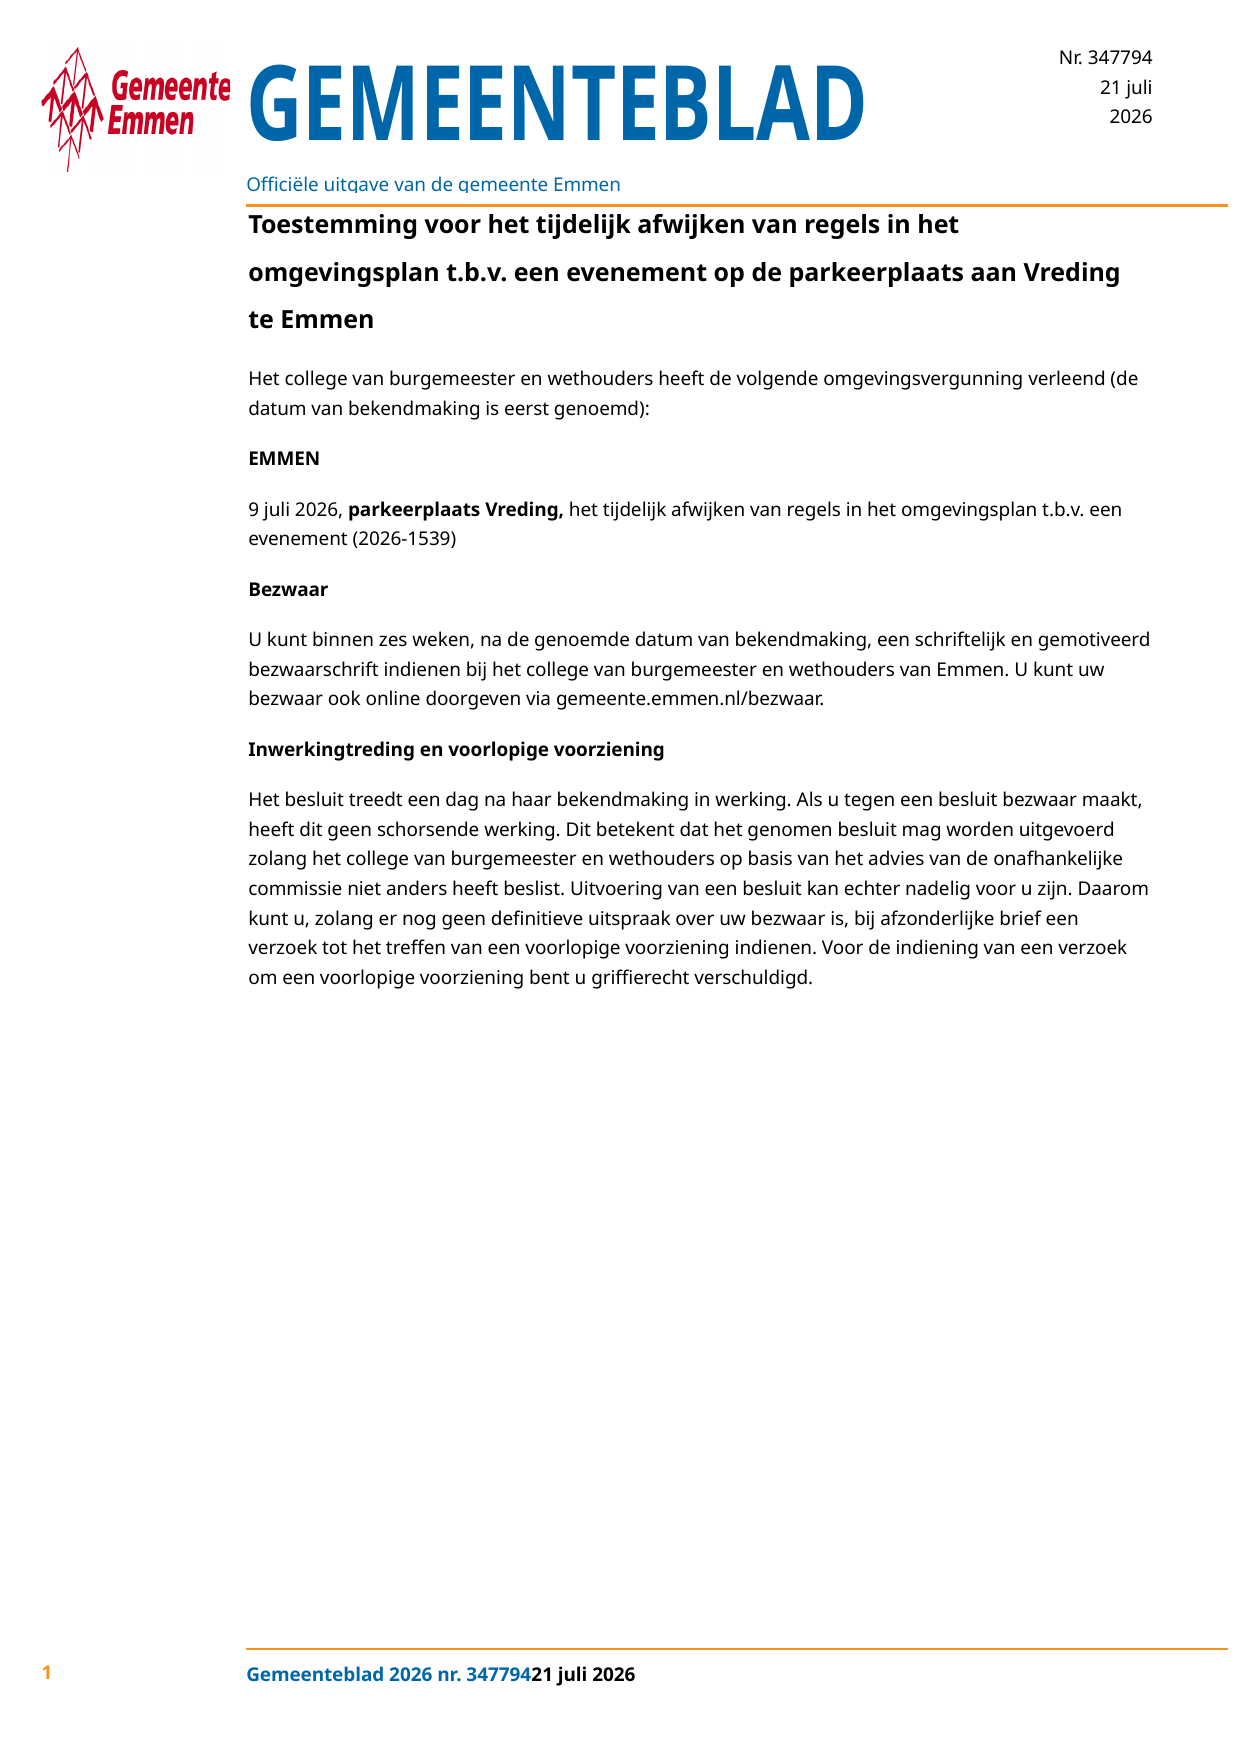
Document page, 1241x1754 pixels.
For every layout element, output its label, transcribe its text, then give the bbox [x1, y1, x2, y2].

picture [41, 47, 231, 172]
text U kunt binnen zes weken, na de genoemde datum van bekendmaking, een schriftelijk en gemotiveerd bezwaarschrift indienen bij het college van burgemeester en wethouders van Emmen. U kunt uw bezwaar ook online doorgeven via gemeente.emmen.nl/bezwaar. [248, 626, 1152, 711]
text EMMEN [248, 446, 1152, 471]
text Het besluit treedt een dag na haar bekendmaking in werking. Als u tegen een besluit bezwaar maakt, heeft dit geen schorsende werking. Dit betekent dat het genomen besluit mag worden uitgevoerd zolang het college van burgemeester en wethouders op basis van het advies van de onafhankelijke commissie niet anders heeft beslist. Uitvoering van een besluit kan echter nadelig voor u zijn. Daarom kunt u, zolang er nog geen definitieve uitspraak over uw bezwaar is, bij afzonderlijke brief een verzoek tot het treffen van een voorlopige voorziening indienen. Voor de indiening van een verzoek om een voorlopige voorziening bent u griffierecht verschuldigd. [248, 786, 1152, 989]
text Inwerkingtreding en voorlopige voorziening [248, 736, 1152, 762]
text Bezwaar [248, 576, 1152, 602]
text Het college van burgemeester en wethouders heeft de volgende omgevingsvergunning verleend (de datum van bekendmaking is eerst genoemd): [248, 366, 1152, 421]
text Toestemming voor het tijdelijk afwijken van regels in het omgevingsplan t.b.v. een evenement op de parkeerplaats aan Vreding te Emmen [248, 207, 1152, 336]
text 9 juli 2026, parkeerplaats Vreding, het tijdelijk afwijken van regels in het omgevingsplan t.b.v. een evenement (2026-1539) [248, 496, 1152, 551]
